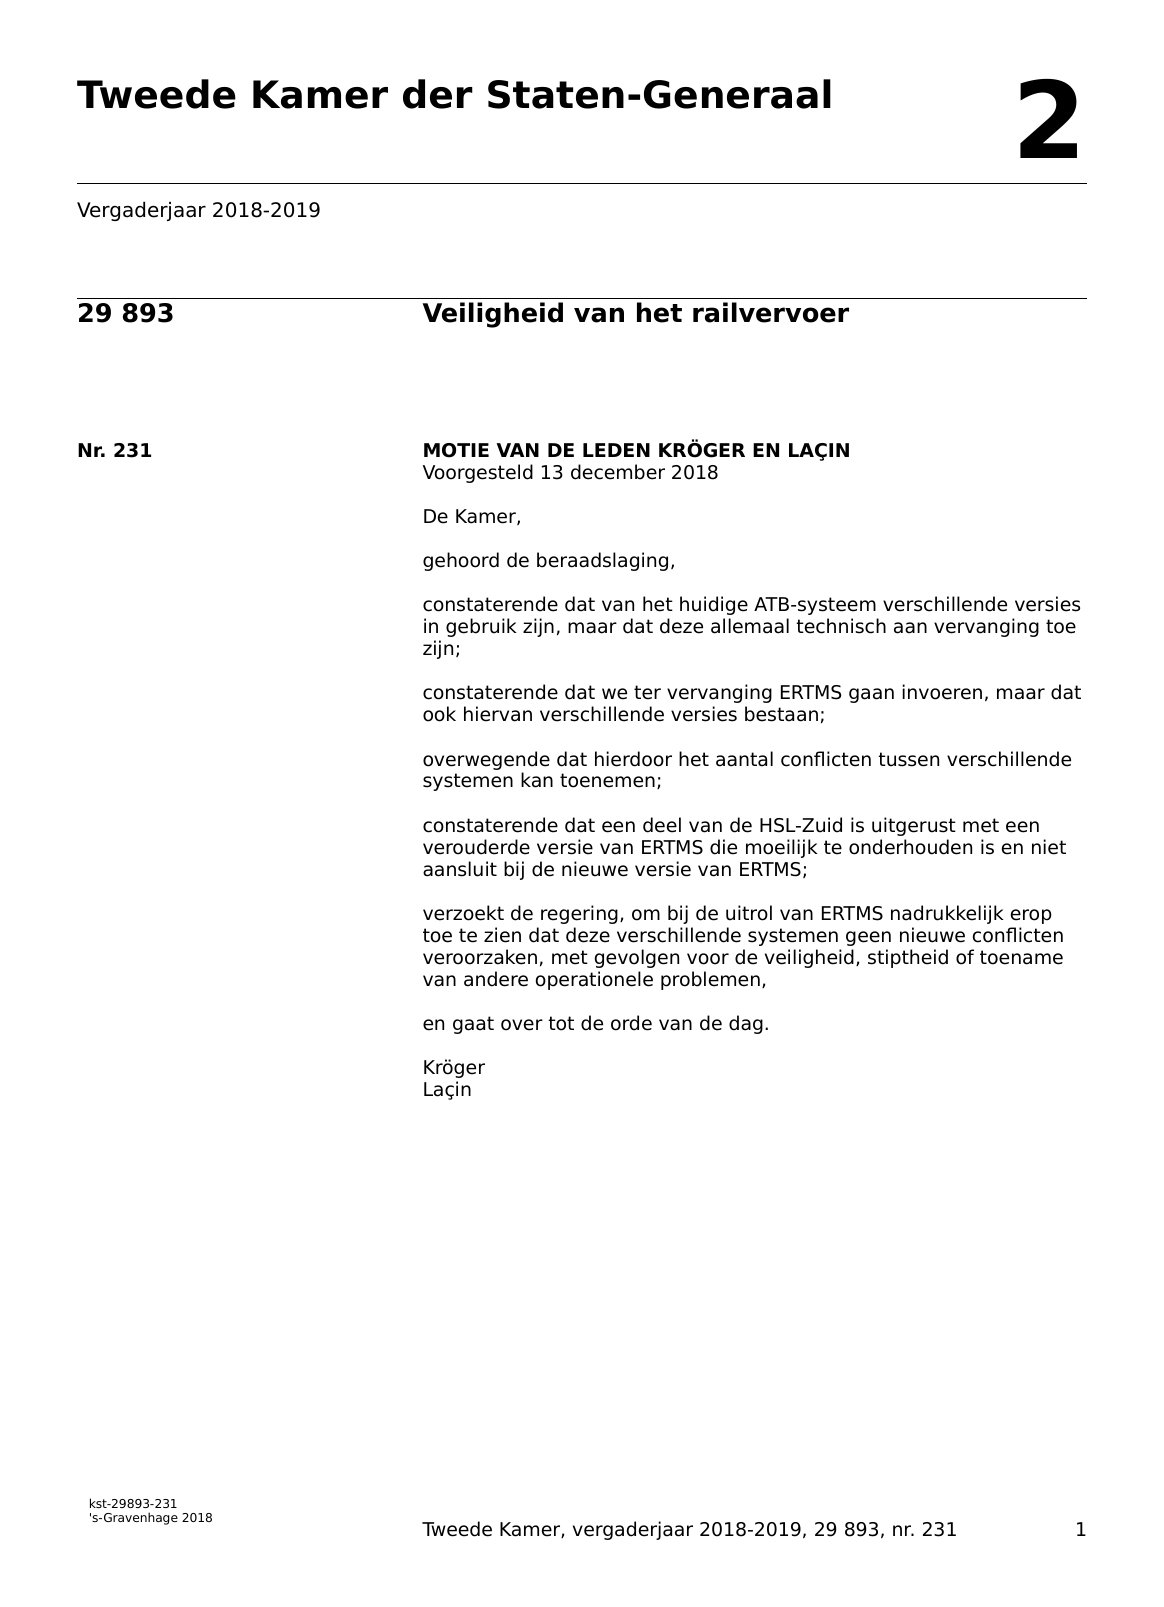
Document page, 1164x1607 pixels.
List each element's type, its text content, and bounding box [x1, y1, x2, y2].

text 's-Gravenhage 2018 [88, 1511, 323, 1525]
text verzoekt de regering, om bij de uitrol van ERTMS nadrukkelijk erop toe te zien dat deze verschillende systemen geen nieuwe conflicten veroorzaken, met gevolgen voor de veiligheid, stiptheid of toename van andere operationele problemen, [422, 903, 1087, 991]
text constaterende dat een deel van de HSL-Zuid is uitgerust met een verouderde versie van ERTMS die moeilijk te onderhouden is en niet aansluit bij de nieuwe versie van ERTMS; [422, 814, 1087, 881]
text De Kamer, [422, 506, 1087, 528]
subtitle 29 893 Veiligheid van het railvervoer [77, 299, 1087, 329]
table_header Tweede Kamer der Staten-Generaal [77, 59, 886, 183]
text constaterende dat we ter vervanging ERTMS gaan invoeren, maar dat ook hiervan verschillende versies bestaan; [422, 682, 1087, 726]
text kst-29893-231 [88, 1497, 323, 1511]
text overwegende dat hierdoor het aantal conflicten tussen verschillende systemen kan toenemen; [422, 748, 1087, 792]
text Voorgesteld 13 december 2018 [422, 462, 1087, 484]
text constaterende dat van het huidige ATB-systeem verschillende versies in gebruik zijn, maar dat deze allemaal technisch aan vervanging toe zijn; [422, 594, 1087, 660]
text Laçin [422, 1079, 1087, 1101]
table_cell Vergaderjaar 2018-2019 [77, 184, 1087, 298]
table_header 2 [886, 59, 1087, 183]
text Kröger [422, 1057, 1087, 1079]
subtitle Nr. 231 MOTIE VAN DE LEDEN KRÖGER EN LAÇIN [77, 440, 1087, 462]
text en gaat over tot de orde van de dag. [422, 1013, 1087, 1035]
text gehoord de beraadslaging, [422, 550, 1087, 572]
